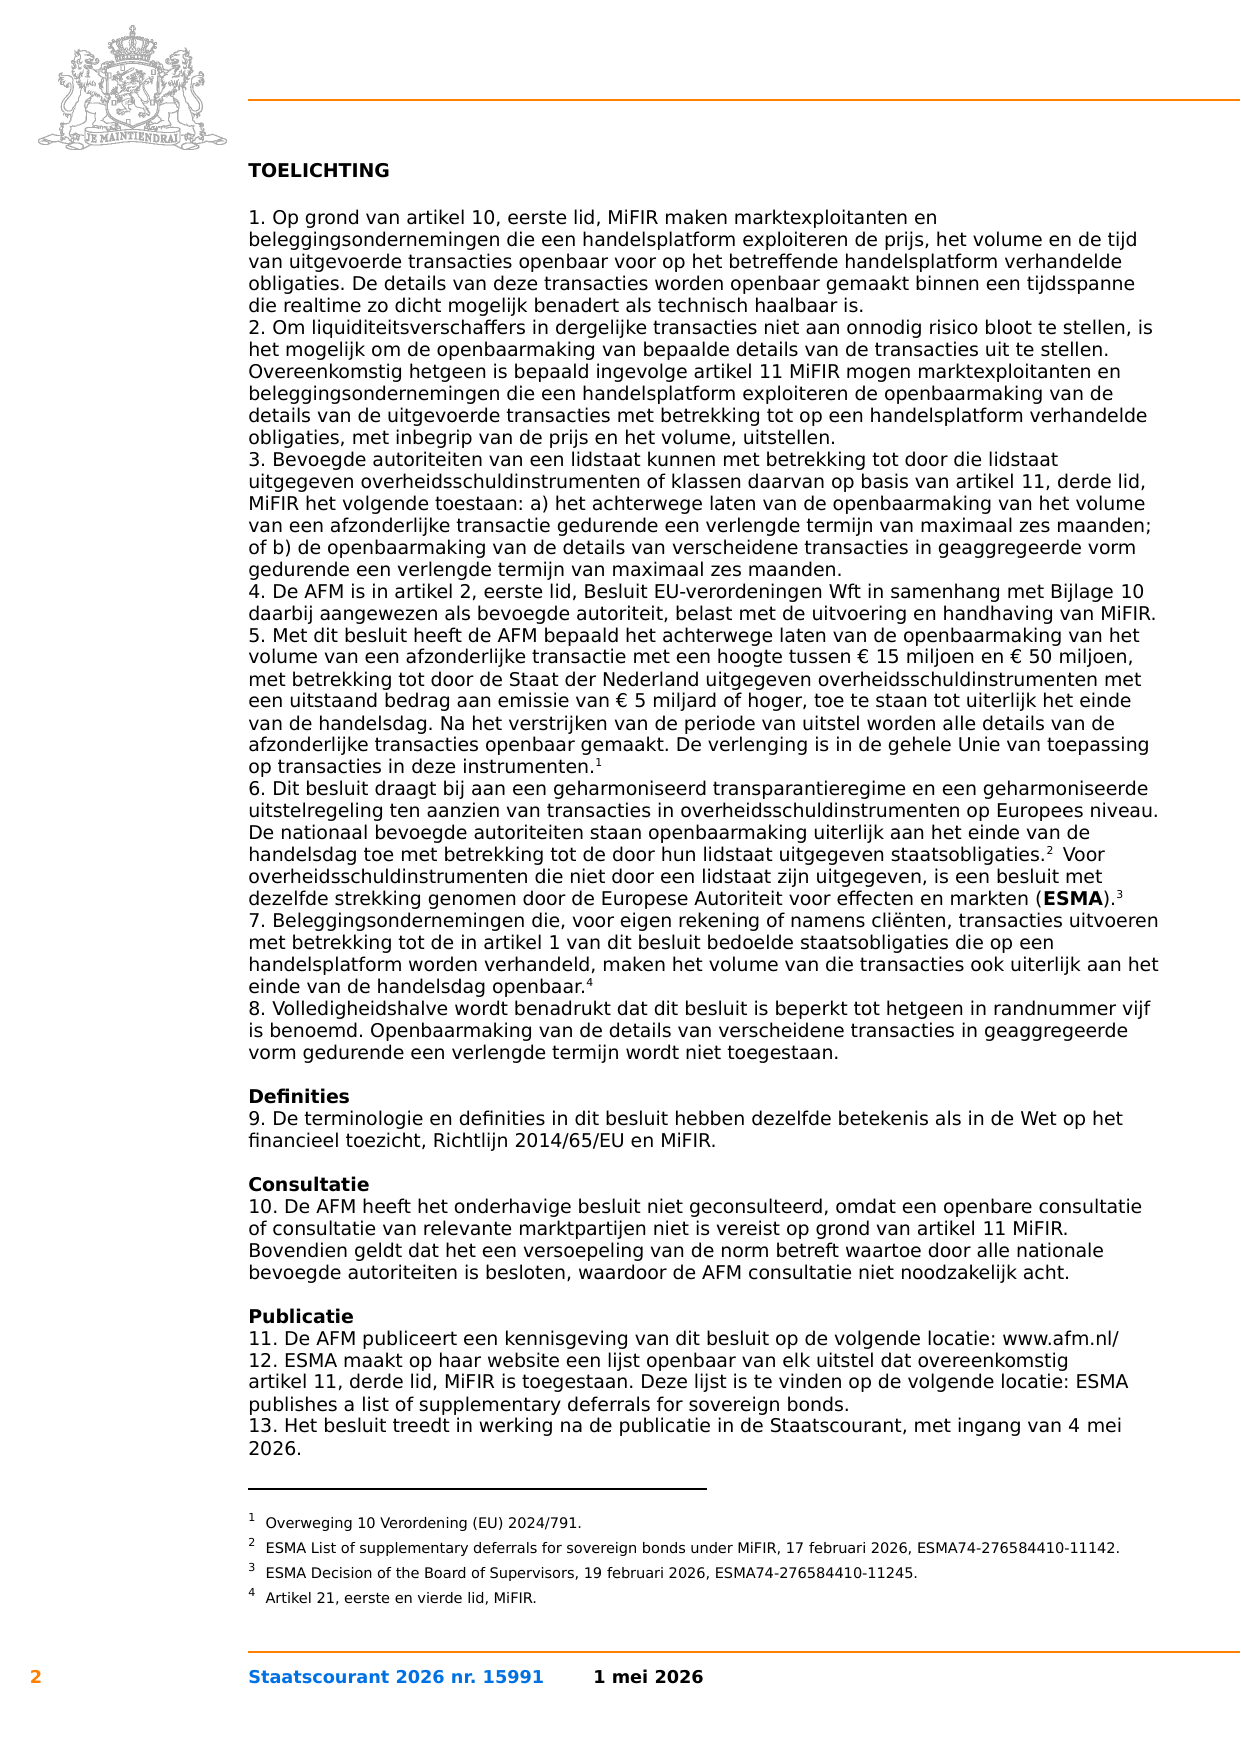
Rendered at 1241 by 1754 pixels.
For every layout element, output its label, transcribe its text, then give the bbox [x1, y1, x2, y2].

text 10. De AFM heeft het onderhavige besluit niet geconsulteerd, omdat een openbare consultatie of consultatie van relevante marktpartijen niet is vereist op grond van artikel 11 MiFIR. Bovendien geldt dat het een versoepeling van de norm betreft waartoe door alle nationale bevoegde autoriteiten is besloten, waardoor de AFM consultatie niet noodzakelijk acht. [248, 1196, 1163, 1284]
text Artikel 21, eerste en vierde lid, MiFIR. [248, 1586, 1163, 1608]
subtitle Consultatie [248, 1174, 1163, 1196]
text ESMA List of supplementary deferrals for sovereign bonds under MiFIR, 17 februari 2026, ESMA74-276584410-11142. [248, 1536, 1163, 1558]
subtitle Publicatie [248, 1306, 1163, 1327]
text 9. De terminologie en definities in dit besluit hebben dezelfde betekenis als in de Wet op het financieel toezicht, Richtlijn 2014/65/EU en MiFIR. [248, 1108, 1163, 1152]
text 7. Beleggingsondernemingen die, voor eigen rekening of namens cliënten, transacties uitvoeren met betrekking tot de in artikel 1 van dit besluit bedoelde staatsobligaties die op een handelsplatform worden verhandeld, maken het volume van die transacties ook uiterlijk aan het einde van de handelsdag openbaar. [248, 910, 1163, 998]
text 3. Bevoegde autoriteiten van een lidstaat kunnen met betrekking tot door die lidstaat uitgegeven overheidsschuldinstrumenten of klassen daarvan op basis van artikel 11, derde lid, MiFIR het volgende toestaan: a) het achterwege laten van de openbaarmaking van het volume van een afzonderlijke transactie gedurende een verlengde termijn van maximaal zes maanden; of b) de openbaarmaking van de details van verscheidene transacties in geaggregeerde vorm gedurende een verlengde termijn van maximaal zes maanden. [248, 449, 1163, 581]
text ESMA Decision of the Board of Supervisors, 19 februari 2026, ESMA74-276584410-11245. [248, 1561, 1163, 1583]
text 12. ESMA maakt op haar website een lijst openbaar van elk uitstel dat overeenkomstig artikel 11, derde lid, MiFIR is toegestaan. Deze lijst is te vinden op de volgende locatie: ESMA publishes a list of supplementary deferrals for sovereign bonds. [248, 1349, 1163, 1415]
text 1. Op grond van artikel 10, eerste lid, MiFIR maken marktexploitanten en beleggingsondernemingen die een handelsplatform exploiteren de prijs, het volume en de tijd van uitgevoerde transacties openbaar voor op het betreffende handelsplatform verhandelde obligaties. De details van deze transacties worden openbaar gemaakt binnen een tijdsspanne die realtime zo dicht mogelijk benadert als technisch haalbaar is. [248, 207, 1163, 317]
text 2. Om liquiditeitsverschaffers in dergelijke transacties niet aan onnodig risico bloot te stellen, is het mogelijk om de openbaarmaking van bepaalde details van de transacties uit te stellen. Overeenkomstig hetgeen is bepaald ingevolge artikel 11 MiFIR mogen marktexploitanten en beleggingsondernemingen die een handelsplatform exploiteren de openbaarmaking van de details van de uitgevoerde transacties met betrekking tot op een handelsplatform verhandelde obligaties, met inbegrip van de prijs en het volume, uitstellen. [248, 317, 1163, 449]
text 4. De AFM is in artikel 2, eerste lid, Besluit EU-verordeningen Wft in samenhang met Bijlage 10 daarbij aangewezen als bevoegde autoriteit, belast met de uitvoering en handhaving van MiFIR. [248, 581, 1163, 624]
picture [38, 25, 227, 150]
subtitle TOELICHTING [248, 160, 1163, 182]
text 5. Met dit besluit heeft de AFM bepaald het achterwege laten van de openbaarmaking van het volume van een afzonderlijke transactie met een hoogte tussen € 15 miljoen en € 50 miljoen, met betrekking tot door de Staat der Nederland uitgegeven overheidsschuldinstrumenten met een uitstaand bedrag aan emissie van € 5 miljard of hoger, toe te staan tot uiterlijk het einde van de handelsdag. Na het verstrijken van de periode van uitstel worden alle details van de afzonderlijke transacties openbaar gemaakt. De verlenging is in de gehele Unie van toepassing op transacties in deze instrumenten. [248, 624, 1163, 778]
text 13. Het besluit treedt in werking na de publicatie in de Staatscourant, met ingang van 4 mei 2026. [248, 1415, 1163, 1459]
text 6. Dit besluit draagt bij aan een geharmoniseerd transparantieregime en een geharmoniseerde uitstelregeling ten aanzien van transacties in overheidsschuldinstrumenten op Europees niveau. De nationaal bevoegde autoriteiten staan openbaarmaking uiterlijk aan het einde van de handelsdag toe met betrekking tot de door hun lidstaat uitgegeven staatsobligaties. Voor overheidsschuldinstrumenten die niet door een lidstaat zijn uitgegeven, is een besluit met dezelfde strekking genomen door de Europese Autoriteit voor effecten en markten (ESMA). [248, 778, 1163, 910]
subtitle Definities [248, 1086, 1163, 1108]
text 11. De AFM publiceert een kennisgeving van dit besluit op de volgende locatie: www.afm.nl/ [248, 1327, 1163, 1349]
text 8. Volledigheidshalve wordt benadrukt dat dit besluit is beperkt tot hetgeen in randnummer vijf is benoemd. Openbaarmaking van de details van verscheidene transacties in geaggregeerde vorm gedurende een verlengde termijn wordt niet toegestaan. [248, 998, 1163, 1064]
text Overweging 10 Verordening (EU) 2024/791. [248, 1511, 1163, 1533]
